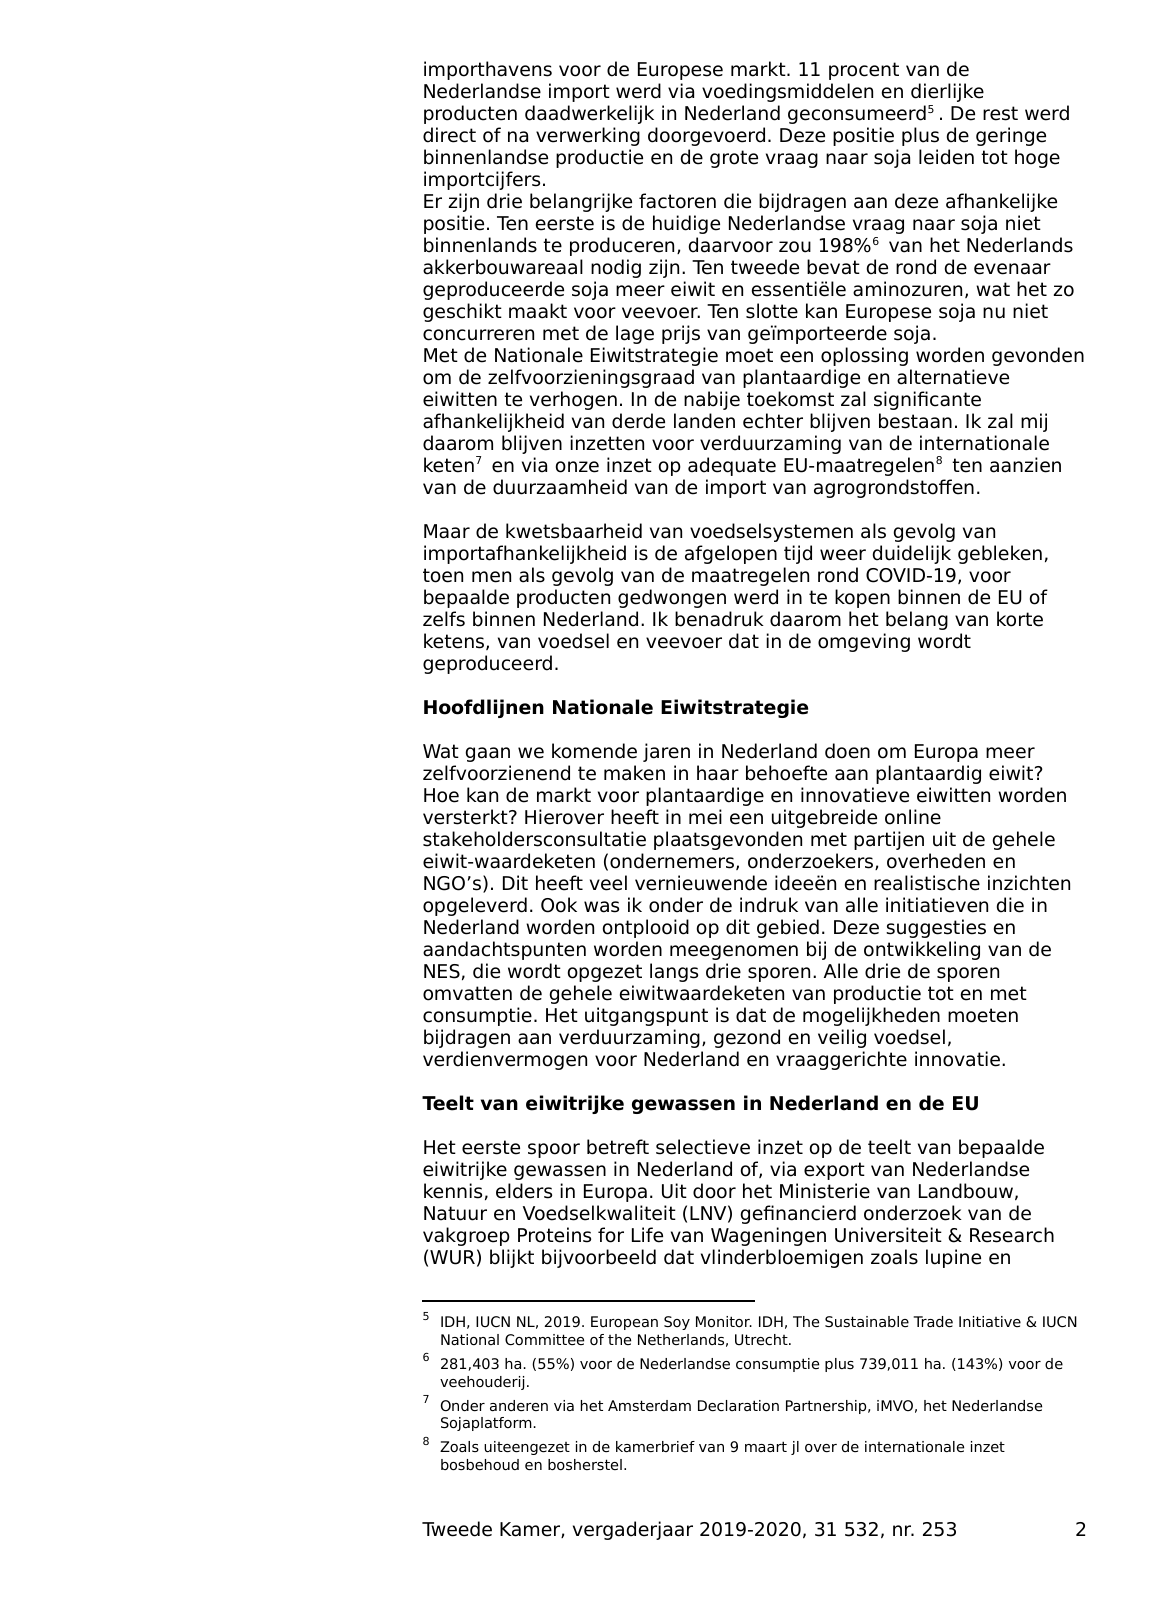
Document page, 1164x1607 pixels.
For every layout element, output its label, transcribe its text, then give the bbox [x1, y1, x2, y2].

text 281,403 ha. (55%) voor de Nederlandse consumptie plus 739,011 ha. (143%) voor de veehouderij. [422, 1352, 1087, 1391]
subtitle Teelt van eiwitrijke gewassen in Nederland en de EU [422, 1093, 1087, 1115]
text Wat gaan we komende jaren in Nederland doen om Europa meer zelfvoorzienend te maken in haar behoefte aan plantaardig eiwit? Hoe kan de markt voor plantaardige en innovatieve eiwitten worden versterkt? Hierover heeft in mei een uitgebreide online stakeholdersconsultatie plaatsgevonden met partijen uit de gehele eiwit-waardeketen (ondernemers, onderzoekers, overheden en NGO’s). Dit heeft veel vernieuwende ideeën en realistische inzichten opgeleverd. Ook was ik onder de indruk van alle initiatieven die in Nederland worden ontplooid op dit gebied. Deze suggesties en aandachtspunten worden meegenomen bij de ontwikkeling van de NES, die wordt opgezet langs drie sporen. Alle drie de sporen omvatten de gehele eiwitwaardeketen van productie tot en met consumptie. Het uitgangspunt is dat de mogelijkheden moeten bijdragen aan verduurzaming, gezond en veilig voedsel, verdienvermogen voor Nederland en vraaggerichte innovatie. [422, 741, 1087, 1071]
text Met de Nationale Eiwitstrategie moet een oplossing worden gevonden om de zelfvoorzieningsgraad van plantaardige en alternatieve eiwitten te verhogen. In de nabije toekomst zal significante afhankelijkheid van derde landen echter blijven bestaan. Ik zal mij daarom blijven inzetten voor verduurzaming van de internationale keten en via onze inzet op adequate EU-maatregelen ten aanzien van de duurzaamheid van de import van agrogrondstoffen. [422, 345, 1087, 499]
subtitle Hoofdlijnen Nationale Eiwitstrategie [422, 697, 1087, 719]
text Maar de kwetsbaarheid van voedselsystemen als gevolg van importafhankelijkheid is de afgelopen tijd weer duidelijk gebleken, toen men als gevolg van de maatregelen rond COVID-19, voor bepaalde producten gedwongen werd in te kopen binnen de EU of zelfs binnen Nederland. Ik benadruk daarom het belang van korte ketens, van voedsel en veevoer dat in de omgeving wordt geproduceerd. [422, 521, 1087, 675]
text Onder anderen via het Amsterdam Declaration Partnership, iMVO, het Nederlandse Sojaplatform. [422, 1393, 1087, 1432]
text IDH, IUCN NL, 2019. European Soy Monitor. IDH, The Sustainable Trade Initiative & IUCN National Committee of the Netherlands, Utrecht. [422, 1310, 1087, 1349]
text Er zijn drie belangrijke factoren die bijdragen aan deze afhankelijke positie. Ten eerste is de huidige Nederlandse vraag naar soja niet binnenlands te produceren, daarvoor zou 198% van het Nederlands akkerbouwareaal nodig zijn. Ten tweede bevat de rond de evenaar geproduceerde soja meer eiwit en essentiële aminozuren, wat het zo geschikt maakt voor veevoer. Ten slotte kan Europese soja nu niet concurreren met de lage prijs van geïmporteerde soja. [422, 191, 1087, 345]
text importhavens voor de Europese markt. 11 procent van de Nederlandse import werd via voedingsmiddelen en dierlijke producten daadwerkelijk in Nederland geconsumeerd. De rest werd direct of na verwerking doorgevoerd. Deze positie plus de geringe binnenlandse productie en de grote vraag naar soja leiden tot hoge importcijfers. [422, 59, 1087, 191]
text Zoals uiteengezet in de kamerbrief van 9 maart jl over de internationale inzet bosbehoud en bosherstel. [422, 1435, 1087, 1474]
text Het eerste spoor betreft selectieve inzet op de teelt van bepaalde eiwitrijke gewassen in Nederland of, via export van Nederlandse kennis, elders in Europa. Uit door het Ministerie van Landbouw, Natuur en Voedselkwaliteit (LNV) gefinancierd onderzoek van de vakgroep Proteins for Life van Wageningen Universiteit & Research (WUR) blijkt bijvoorbeeld dat vlinderbloemigen zoals lupine en [422, 1137, 1087, 1269]
